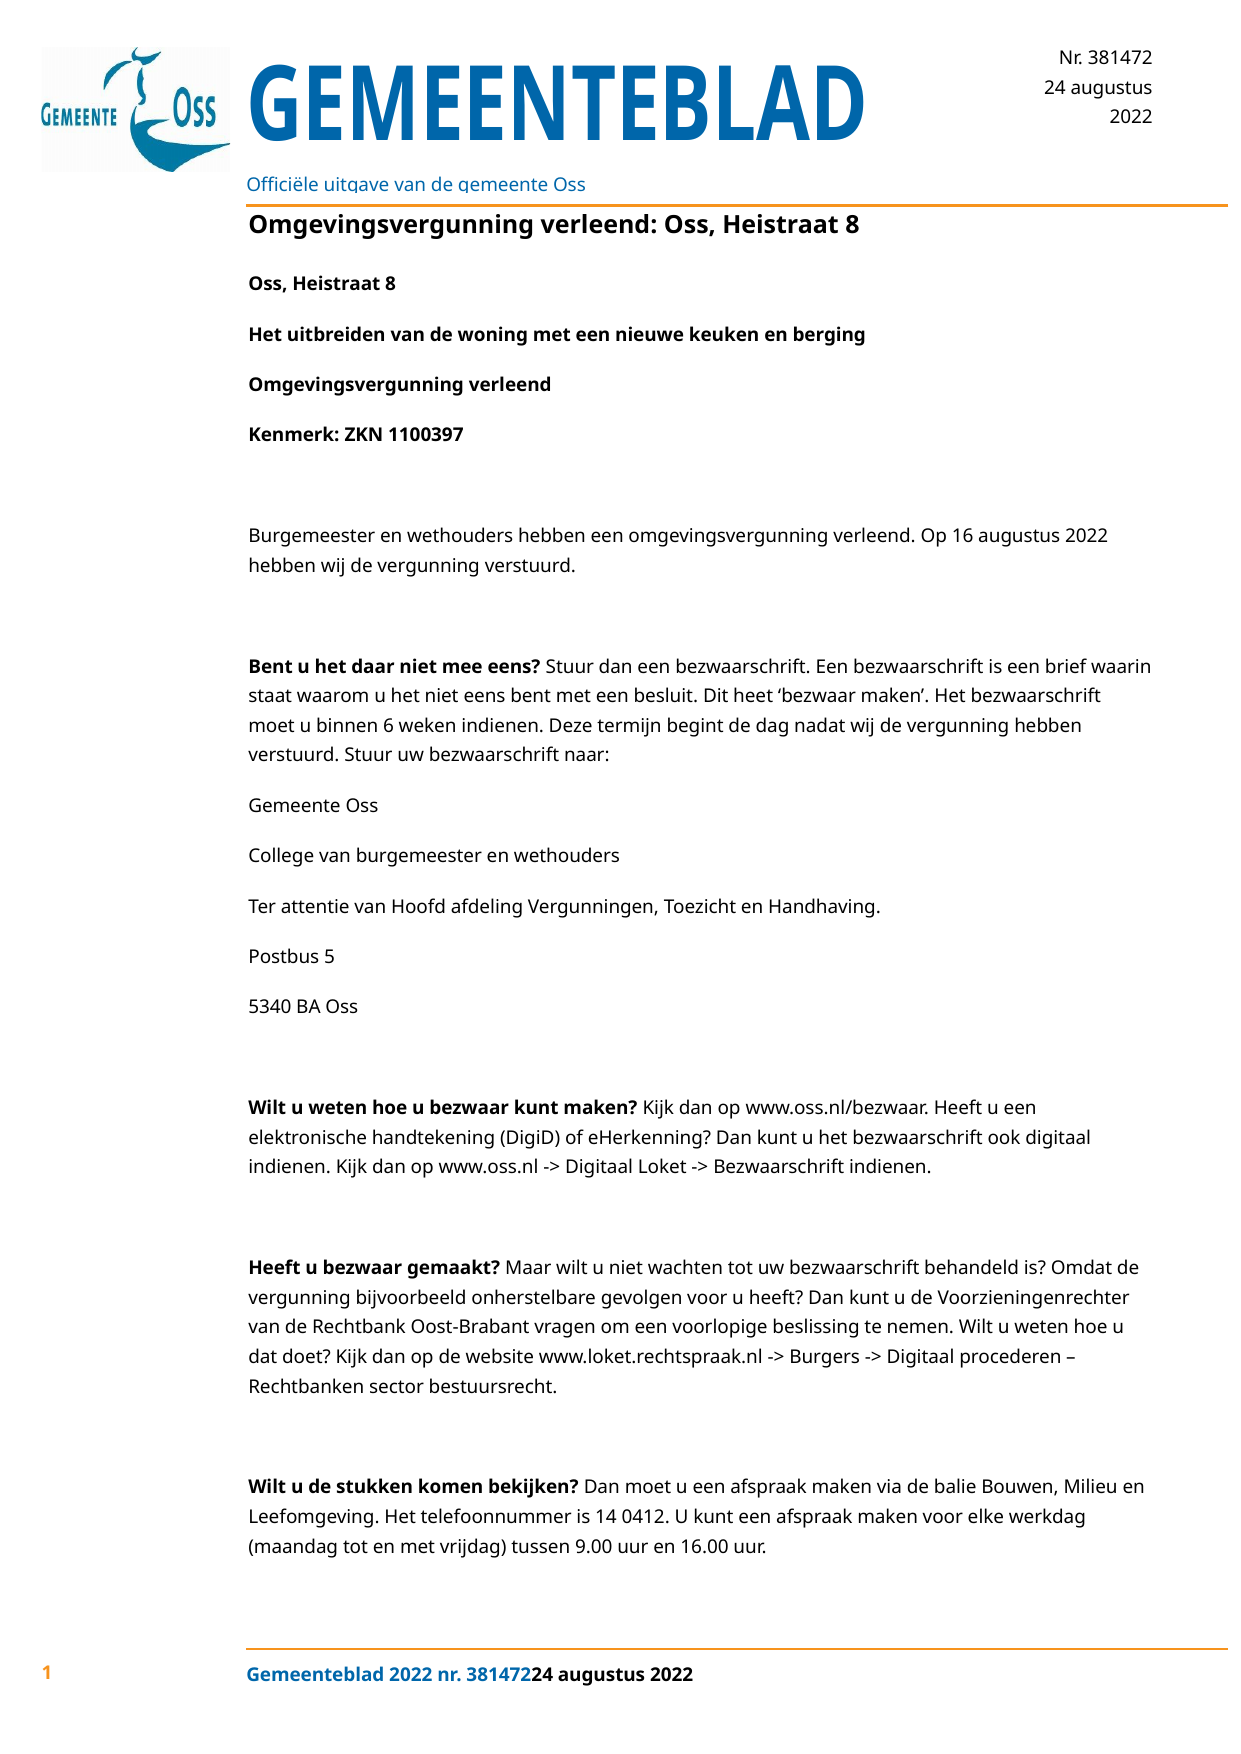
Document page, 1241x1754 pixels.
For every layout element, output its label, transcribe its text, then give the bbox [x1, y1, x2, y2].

text Oss, Heistraat 8 [248, 270, 1152, 296]
text 5340 BA Oss [248, 994, 1152, 1019]
text Het uitbreiden van de woning met een nieuwe keuken en berging [248, 321, 1152, 346]
text Postbus 5 [248, 943, 1152, 969]
text Wilt u weten hoe u bezwaar kunt maken? Kijk dan op www.oss.nl/bezwaar. Heeft u een elektronische handtekening (DigiD) of eHerkenning? Dan kunt u het bezwaarschrift ook digitaal indienen. Kijk dan op www.oss.nl -> Digitaal Loket -> Bezwaarschrift indienen. [248, 1094, 1152, 1179]
text College van burgemeester en wethouders [248, 842, 1152, 868]
text Burgemeester en wethouders hebben een omgevingsvergunning verleend. Op 16 augustus 2022 hebben wij de vergunning verstuurd. [248, 522, 1152, 578]
text Omgevingsvergunning verleend [248, 371, 1152, 397]
text Ter attentie van Hoofd afdeling Vergunningen, Toezicht en Handhaving. [248, 893, 1152, 918]
text Omgevingsvergunning verleend: Oss, Heistraat 8 [248, 207, 1152, 241]
picture [41, 47, 231, 172]
text Kenmerk: ZKN 1100397 [248, 422, 1152, 447]
text Heeft u bezwaar gemaakt? Maar wilt u niet wachten tot uw bezwaarschrift behandeld is? Omdat de vergunning bijvoorbeeld onherstelbare gevolgen voor u heeft? Dan kunt u de Voorzieningenrechter van de Rechtbank Oost-Brabant vragen om een voorlopige beslissing te nemen. Wilt u weten hoe u dat doet? Kijk dan op de website www.loket.rechtspraak.nl -> Burgers -> Digitaal procederen – Rechtbanken sector bestuursrecht. [248, 1254, 1152, 1398]
text Gemeente Oss [248, 792, 1152, 818]
text Bent u het daar niet mee eens? Stuur dan een bezwaarschrift. Een bezwaarschrift is een brief waarin staat waarom u het niet eens bent met een besluit. Dit heet ‘bezwaar maken’. Het bezwaarschrift moet u binnen 6 weken indienen. Deze termijn begint de dag nadat wij de vergunning hebben verstuurd. Stuur uw bezwaarschrift naar: [248, 653, 1152, 767]
text Wilt u de stukken komen bekijken? Dan moet u een afspraak maken via de balie Bouwen, Milieu en Leefomgeving. Het telefoonnummer is 14 0412. U kunt een afspraak maken voor elke werkdag (maandag tot en met vrijdag) tussen 9.00 uur en 16.00 uur. [248, 1474, 1152, 1558]
